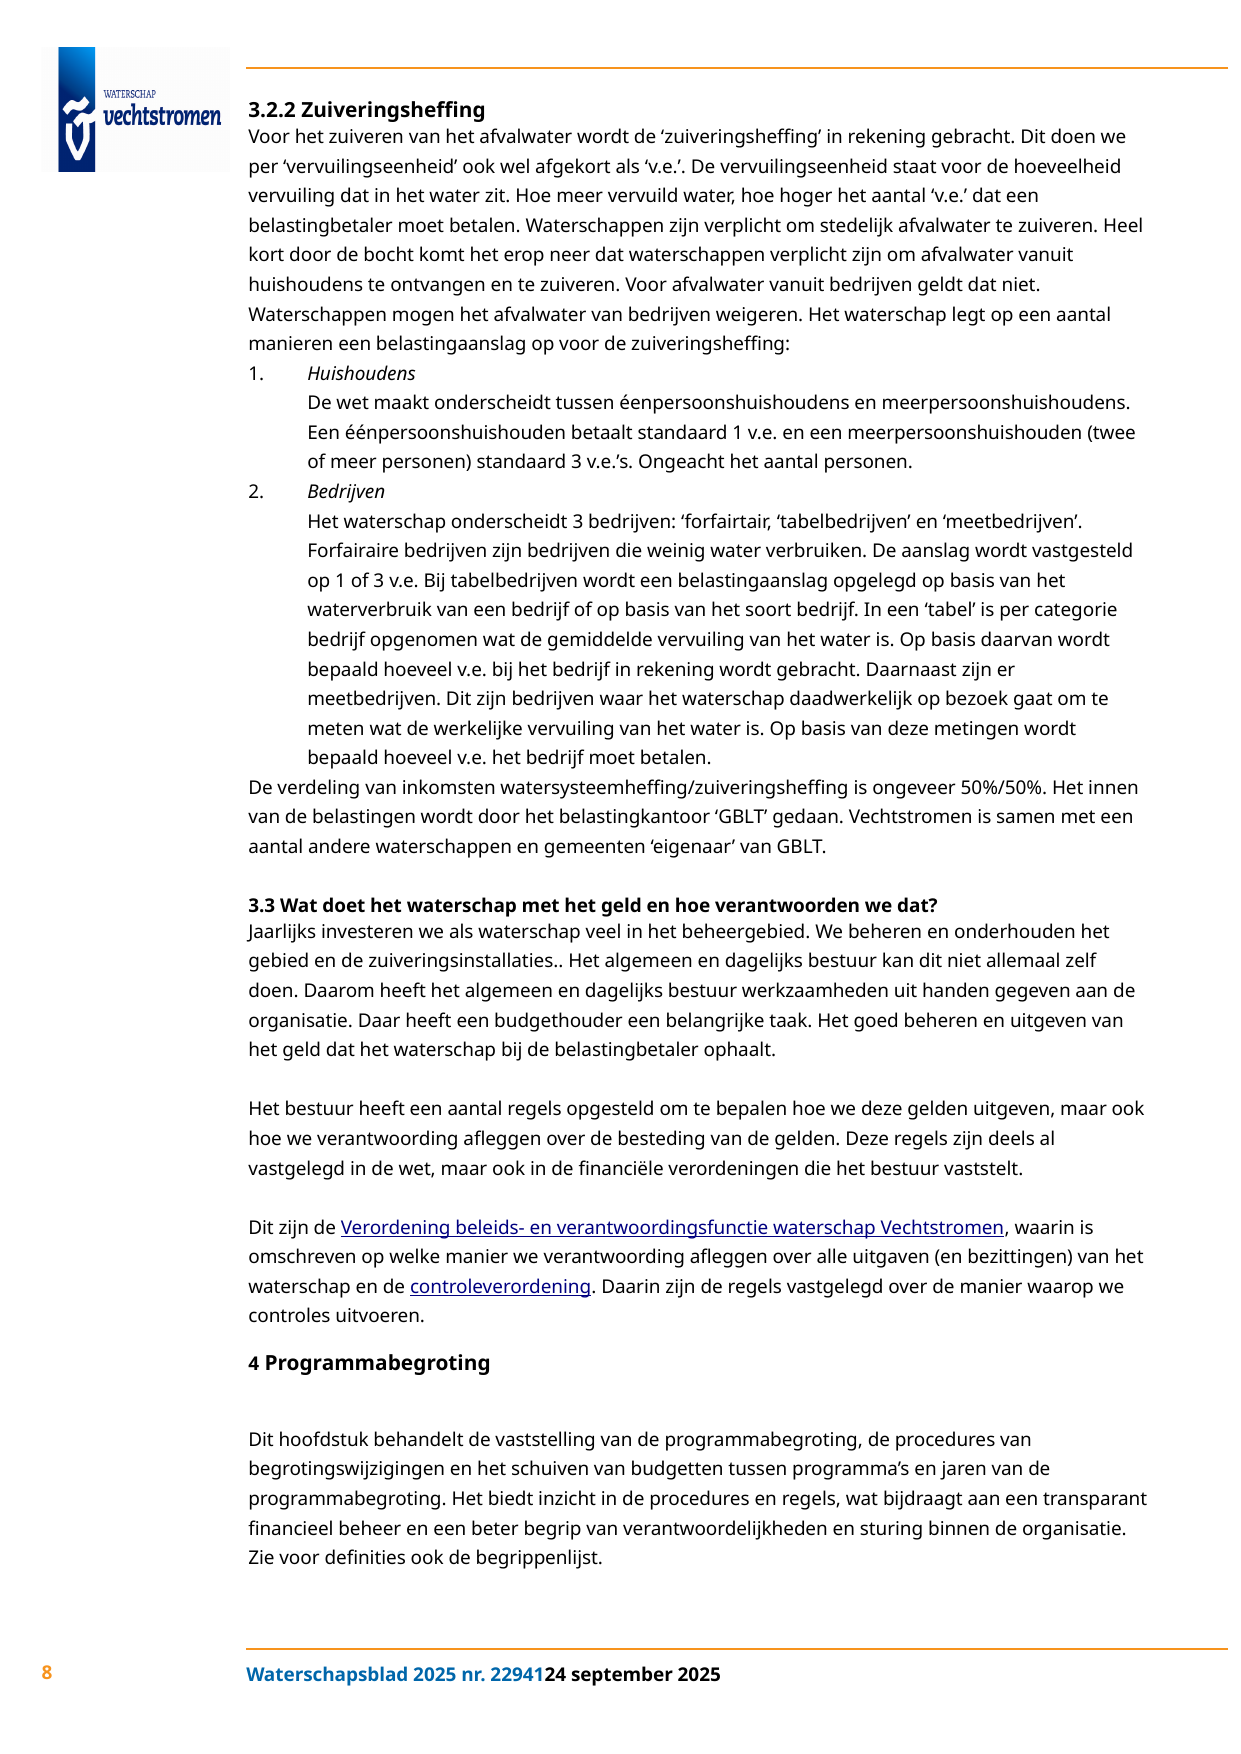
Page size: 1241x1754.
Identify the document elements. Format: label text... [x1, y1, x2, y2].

text Dit hoofdstuk behandelt de vaststelling van de programmabegroting, de procedures van begrotingswijzigingen en het schuiven van budgetten tussen programma’s en jaren van de programmabegroting. Het biedt inzicht in de procedures en regels, wat bijdraagt aan een transparant financieel beheer en een beter begrip van verantwoordelijkheden en sturing binnen de organisatie. Zie voor definities ook de begrippenlijst. [248, 1426, 1152, 1570]
list De wet maakt onderscheidt tussen éenpersoonshuishoudens en meerpersoonshuishoudens. Een éénpersoonshuishouden betaalt standaard 1 v.e. en een meerpersoonshuishouden (twee of meer personen) standaard 3 v.e.’s. Ongeacht het aantal personen. [248, 389, 1152, 474]
text 4 Programmabegroting [248, 1348, 1152, 1377]
text 3.2.2 Zuiveringsheffing [248, 95, 1152, 123]
text Voor het zuiveren van het afvalwater wordt de ‘zuiveringsheffing’ in rekening gebracht. Dit doen we per ‘vervuilingseenheid’ ook wel afgekort als ‘v.e.’. De vervuilingseenheid staat voor de hoeveelheid vervuiling dat in het water zit. Hoe meer vervuild water, hoe hoger het aantal ‘v.e.’ dat een belastingbetaler moet betalen. Waterschappen zijn verplicht om stedelijk afvalwater te zuiveren. Heel kort door de bocht komt het erop neer dat waterschappen verplicht zijn om afvalwater vanuit huishoudens te ontvangen en te zuiveren. Voor afvalwater vanuit bedrijven geldt dat niet. Waterschappen mogen het afvalwater van bedrijven weigeren. Het waterschap legt op een aantal manieren een belastingaanslag op voor de zuiveringsheffing: [248, 123, 1152, 356]
text Jaarlijks investeren we als waterschap veel in het beheergebied. We beheren en onderhouden het gebied en de zuiveringsinstallaties.. Het algemeen en dagelijks bestuur kan dit niet allemaal zelf doen. Daarom heeft het algemeen en dagelijks bestuur werkzaamheden uit handen gegeven aan de organisatie. Daar heeft een budgethouder een belangrijke taak. Het goed beheren en uitgeven van het geld dat het waterschap bij de belastingbetaler ophaalt. [248, 918, 1152, 1062]
text Het bestuur heeft een aantal regels opgesteld om te bepalen hoe we deze gelden uitgeven, maar ook hoe we verantwoording afleggen over de besteding van de gelden. Deze regels zijn deels al vastgelegd in de wet, maar ook in de financiële verordeningen die het bestuur vaststelt. [248, 1096, 1152, 1181]
list Bedrijven [248, 478, 1152, 504]
text De verdeling van inkomsten watersysteemheffing/zuiveringsheffing is ongeveer 50%/50%. Het innen van de belastingen wordt door het belastingkantoor ‘GBLT’ gedaan. Vechtstromen is samen met een aantal andere waterschappen en gemeenten ‘eigenaar’ van GBLT. [248, 774, 1152, 859]
text 3.3 Wat doet het waterschap met het geld en hoe verantwoorden we dat? [248, 892, 1152, 918]
list Huishoudens [248, 360, 1152, 386]
list Het waterschap onderscheidt 3 bedrijven: ‘forfairtair, ‘tabelbedrijven’ en ‘meetbedrijven’. Forfairaire bedrijven zijn bedrijven die weinig water verbruiken. De aanslag wordt vastgesteld op 1 of 3 v.e. Bij tabelbedrijven wordt een belastingaanslag opgelegd op basis van het waterverbruik van een bedrijf of op basis van het soort bedrijf. In een ‘tabel’ is per categorie bedrijf opgenomen wat de gemiddelde vervuiling van het water is. Op basis daarvan wordt bepaald hoeveel v.e. bij het bedrijf in rekening wordt gebracht. Daarnaast zijn er meetbedrijven. Dit zijn bedrijven waar het waterschap daadwerkelijk op bezoek gaat om te meten wat de werkelijke vervuiling van het water is. Op basis van deze metingen wordt bepaald hoeveel v.e. het bedrijf moet betalen. [248, 508, 1152, 770]
text Dit zijn de Verordening beleids- en verantwoordingsfunctie waterschap Vechtstromen, waarin is omschreven op welke manier we verantwoording afleggen over alle uitgaven (en bezittingen) van het waterschap en de controleverordening. Daarin zijn de regels vastgelegd over de manier waarop we controles uitvoeren. [248, 1214, 1152, 1328]
picture [41, 47, 231, 172]
